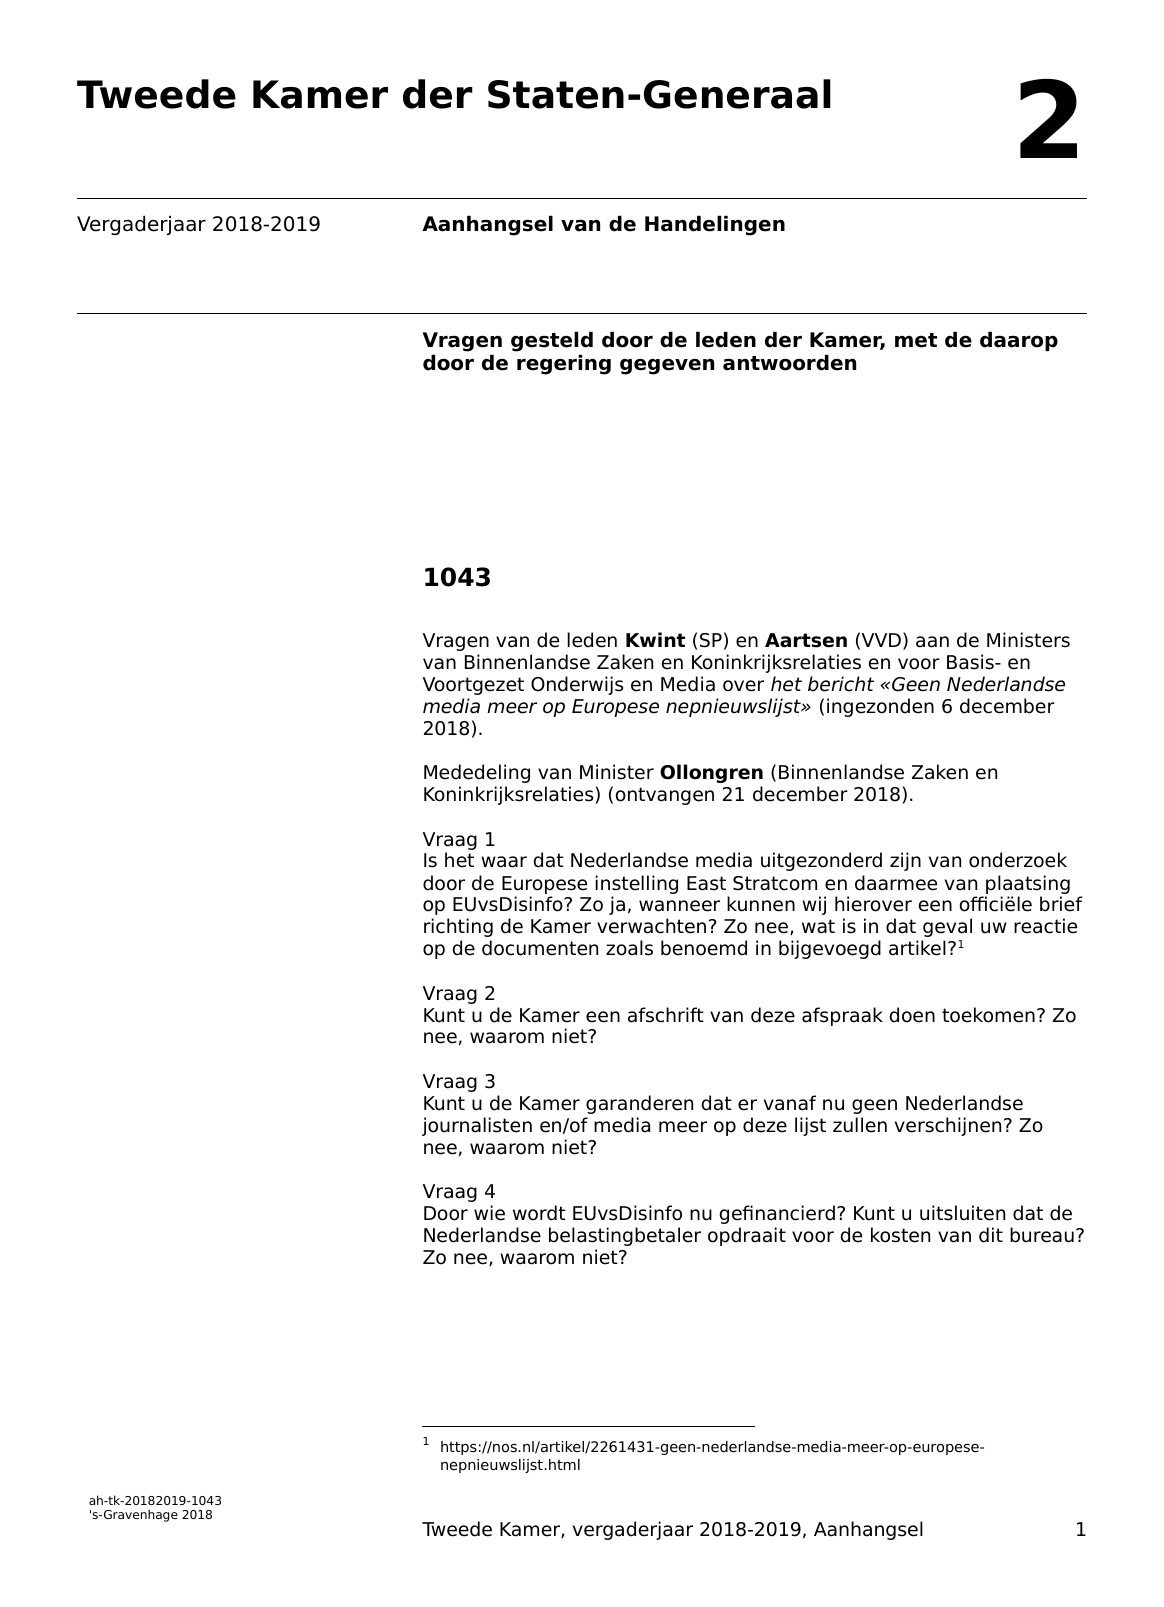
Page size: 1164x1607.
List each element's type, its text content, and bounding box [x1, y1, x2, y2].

text 1043 [422, 563, 1087, 592]
table_header Tweede Kamer der Staten-Generaal [77, 59, 886, 198]
text ah-tk-20182019-1043 [88, 1494, 323, 1508]
table_cell [77, 314, 422, 375]
text Kunt u de Kamer garanderen dat er vanaf nu geen Nederlandse journalisten en/of media meer op deze lijst zullen verschijnen? Zo nee, waarom niet? [422, 1093, 1087, 1158]
text Vragen van de leden Kwint (SP) en Aartsen (VVD) aan de Ministers van Binnenlandse Zaken en Koninkrijksrelaties en voor Basis- en Voortgezet Onderwijs en Media over het bericht «Geen Nederlandse media meer op Europese nepnieuwslijst» (ingezonden 6 december 2018). [422, 630, 1087, 740]
text Door wie wordt EUvsDisinfo nu gefinancierd? Kunt u uitsluiten dat de Nederlandse belastingbetaler opdraait voor de kosten van dit bureau? Zo nee, waarom niet? [422, 1203, 1087, 1269]
table_cell Aanhangsel van de Handelingen [422, 199, 1087, 313]
text 's-Gravenhage 2018 [88, 1508, 323, 1522]
text Mededeling van Minister Ollongren (Binnenlandse Zaken en Koninkrijksrelaties) (ontvangen 21 december 2018). [422, 762, 1087, 806]
table_cell Vergaderjaar 2018-2019 [77, 199, 422, 313]
text Vraag 2 [422, 982, 1087, 1004]
table_cell Vragen gesteld door de leden der Kamer, met de daarop door de regering gegeven antwoorden [422, 314, 1087, 375]
table_header 2 [886, 59, 1087, 198]
text https://nos.nl/artikel/2261431-geen-nederlandse-media-meer-op-europese-nepnieuwslijst.html [422, 1435, 1087, 1474]
text Vraag 4 [422, 1181, 1087, 1203]
text Kunt u de Kamer een afschrift van deze afspraak doen toekomen? Zo nee, waarom niet? [422, 1004, 1087, 1048]
text Vraag 1 [422, 828, 1087, 850]
text Is het waar dat Nederlandse media uitgezonderd zijn van onderzoek door de Europese instelling East Stratcom en daarmee van plaatsing op EUvsDisinfo? Zo ja, wanneer kunnen wij hierover een officiële brief richting de Kamer verwachten? Zo nee, wat is in dat geval uw reactie op de documenten zoals benoemd in bijgevoegd artikel? [422, 850, 1087, 960]
text Vraag 3 [422, 1071, 1087, 1093]
